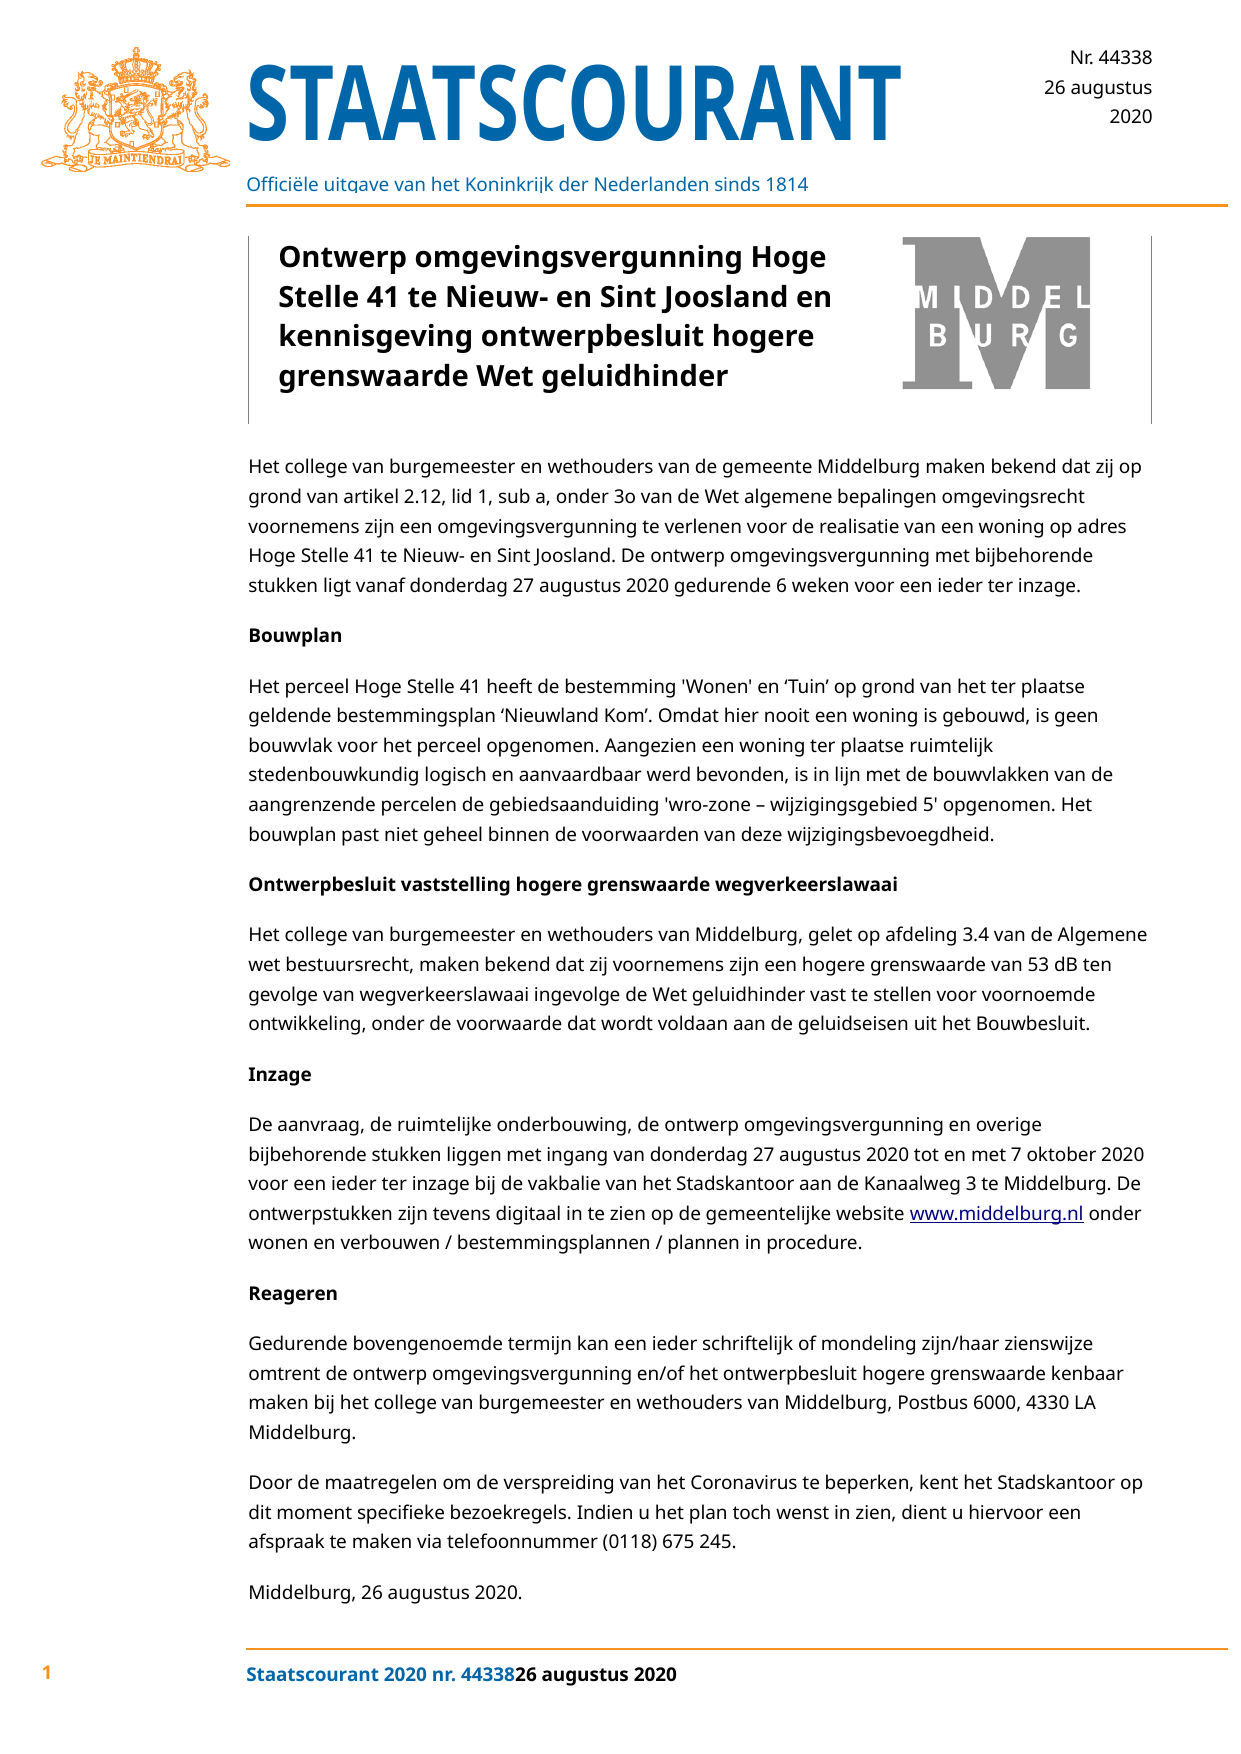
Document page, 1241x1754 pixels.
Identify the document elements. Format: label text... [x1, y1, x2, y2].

text De aanvraag, de ruimtelijke onderbouwing, de ontwerp omgevingsvergunning en overige bijbehorende stukken liggen met ingang van donderdag 27 augustus 2020 tot en met 7 oktober 2020 voor een ieder ter inzage bij de vakbalie van het Stadskantoor aan de Kanaalweg 3 te Middelburg. De ontwerpstukken zijn tevens digitaal in te zien op de gemeentelijke website www.middelburg.nl onder wonen en verbouwen / bestemmingsplannen / plannen in procedure. [248, 1111, 1152, 1255]
text Het college van burgemeester en wethouders van Middelburg, gelet op afdeling 3.4 van de Algemene wet bestuursrecht, maken bekend dat zij voornemens zijn een hogere grenswaarde van 53 dB ten gevolge van wegverkeerslawaai ingevolge de Wet geluidhinder vast te stellen voor voornoemde ontwikkeling, onder de voorwaarde dat wordt voldaan aan de geluidseisen uit het Bouwbesluit. [248, 922, 1152, 1036]
text Het perceel Hoge Stelle 41 heeft de bestemming 'Wonen' en ‘Tuin’ op grond van het ter plaatse geldende bestemmingsplan ‘Nieuwland Kom’. Omdat hier nooit een woning is gebouwd, is geen bouwvlak voor het perceel opgenomen. Aangezien een woning ter plaatse ruimtelijk stedenbouwkundig logisch en aanvaardbaar werd bevonden, is in lijn met de bouwvlakken van de aangrenzende percelen de gebiedsaanduiding 'wro-zone – wijzigingsgebied 5' opgenomen. Het bouwplan past niet geheel binnen de voorwaarden van deze wijzigingsbevoegdheid. [248, 673, 1152, 846]
text Bouwplan [248, 622, 1152, 648]
text Het college van burgemeester en wethouders van de gemeente Middelburg maken bekend dat zij op grond van artikel 2.12, lid 1, sub a, onder 3o van de Wet algemene bepalingen omgevingsrecht voornemens zijn een omgevingsvergunning te verlenen voor de realisatie van een woning op adres Hoge Stelle 41 te Nieuw- en Sint Joosland. De ontwerp omgevingsvergunning met bijbehorende stukken ligt vanaf donderdag 27 augustus 2020 gedurende 6 weken voor een ieder ter inzage. [248, 454, 1152, 598]
text Door de maatregelen om de verspreiding van het Coronavirus te beperken, kent het Stadskantoor op dit moment specifieke bezoekregels. Indien u het plan toch wenst in zien, dient u hiervoor een afspraak te maken via telefoonnummer (0118) 675 245. [248, 1469, 1152, 1554]
text Middelburg, 26 augustus 2020. [248, 1579, 1152, 1605]
text Inzage [248, 1061, 1152, 1086]
table_header Ontwerp omgevingsvergunning Hoge Stelle 41 te Nieuw- en Sint Joosland en kennisgeving ontwerpbesluit hogere grenswaarde Wet geluidhinder [249, 236, 850, 424]
text Gedurende bovengenoemde termijn kan een ieder schriftelijk of mondeling zijn/haar zienswijze omtrent de ontwerp omgevingsvergunning en/of het ontwerpbesluit hogere grenswaarde kenbaar maken bij het college van burgemeester en wethouders van Middelburg, Postbus 6000, 4330 LA Middelburg. [248, 1330, 1152, 1445]
picture [882, 236, 1119, 390]
text Ontwerpbesluit vaststelling hogere grenswaarde wegverkeerslawaai [248, 871, 1152, 897]
picture [41, 47, 231, 172]
text Reageren [248, 1280, 1152, 1306]
table_header [850, 236, 1151, 424]
